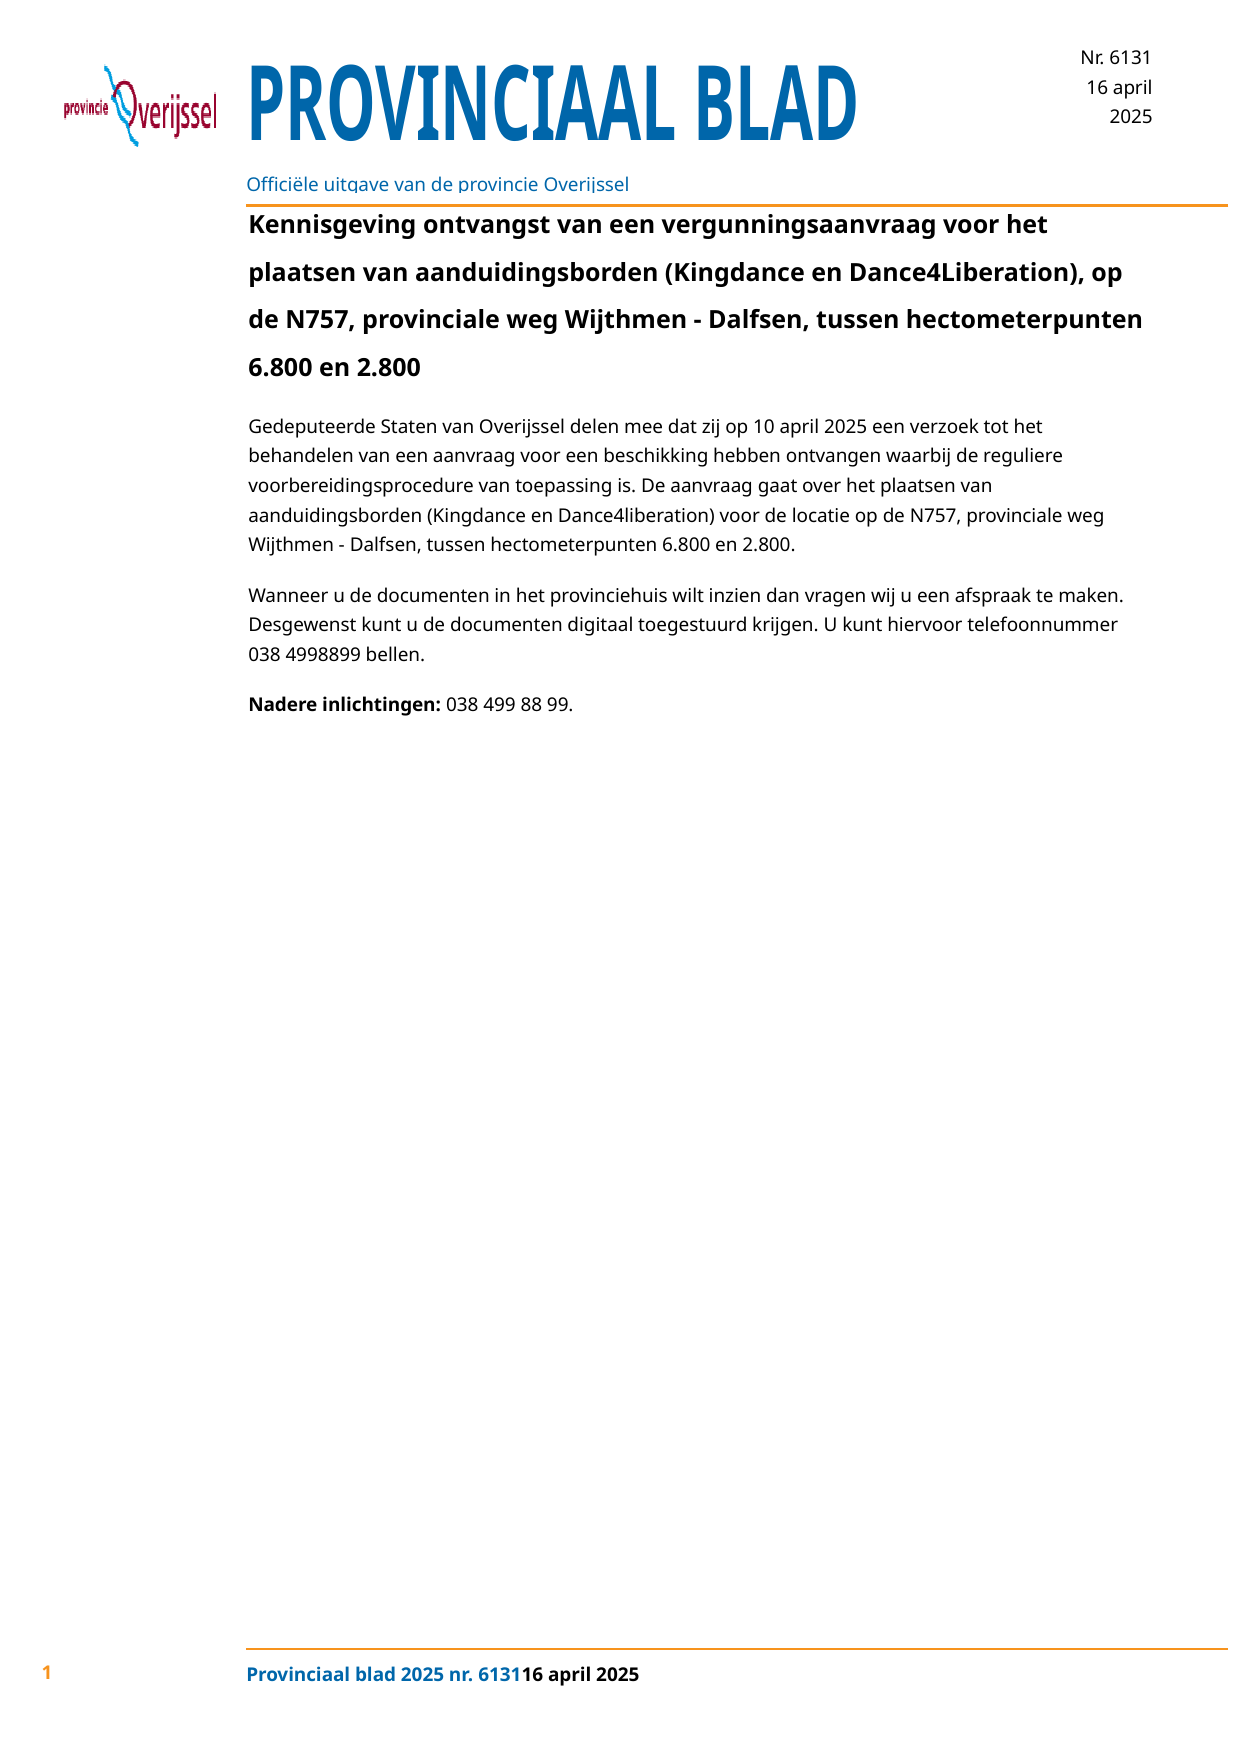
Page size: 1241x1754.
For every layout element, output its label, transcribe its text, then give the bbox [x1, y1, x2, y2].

text Kennisgeving ontvangst van een vergunningsaanvraag voor het plaatsen van aanduidingsborden (Kingdance en Dance4Liberation), op de N757, provinciale weg Wijthmen - Dalfsen, tussen hectometerpunten 6.800 en 2.800 [248, 207, 1152, 384]
text Gedeputeerde Staten van Overijssel delen mee dat zij op 10 april 2025 een verzoek tot het behandelen van een aanvraag voor een beschikking hebben ontvangen waarbij de reguliere voorbereidingsprocedure van toepassing is. De aanvraag gaat over het plaatsen van aanduidingsborden (Kingdance en Dance4liberation) voor de locatie op de N757, provinciale weg Wijthmen - Dalfsen, tussen hectometerpunten 6.800 en 2.800. [248, 413, 1152, 557]
text Wanneer u de documenten in het provinciehuis wilt inzien dan vragen wij u een afspraak te maken. Desgewenst kunt u de documenten digitaal toegestuurd krijgen. U kunt hiervoor telefoonnummer 038 4998899 bellen. [248, 582, 1152, 667]
text Nadere inlichtingen: 038 499 88 99. [248, 691, 1152, 717]
picture [41, 47, 231, 172]
